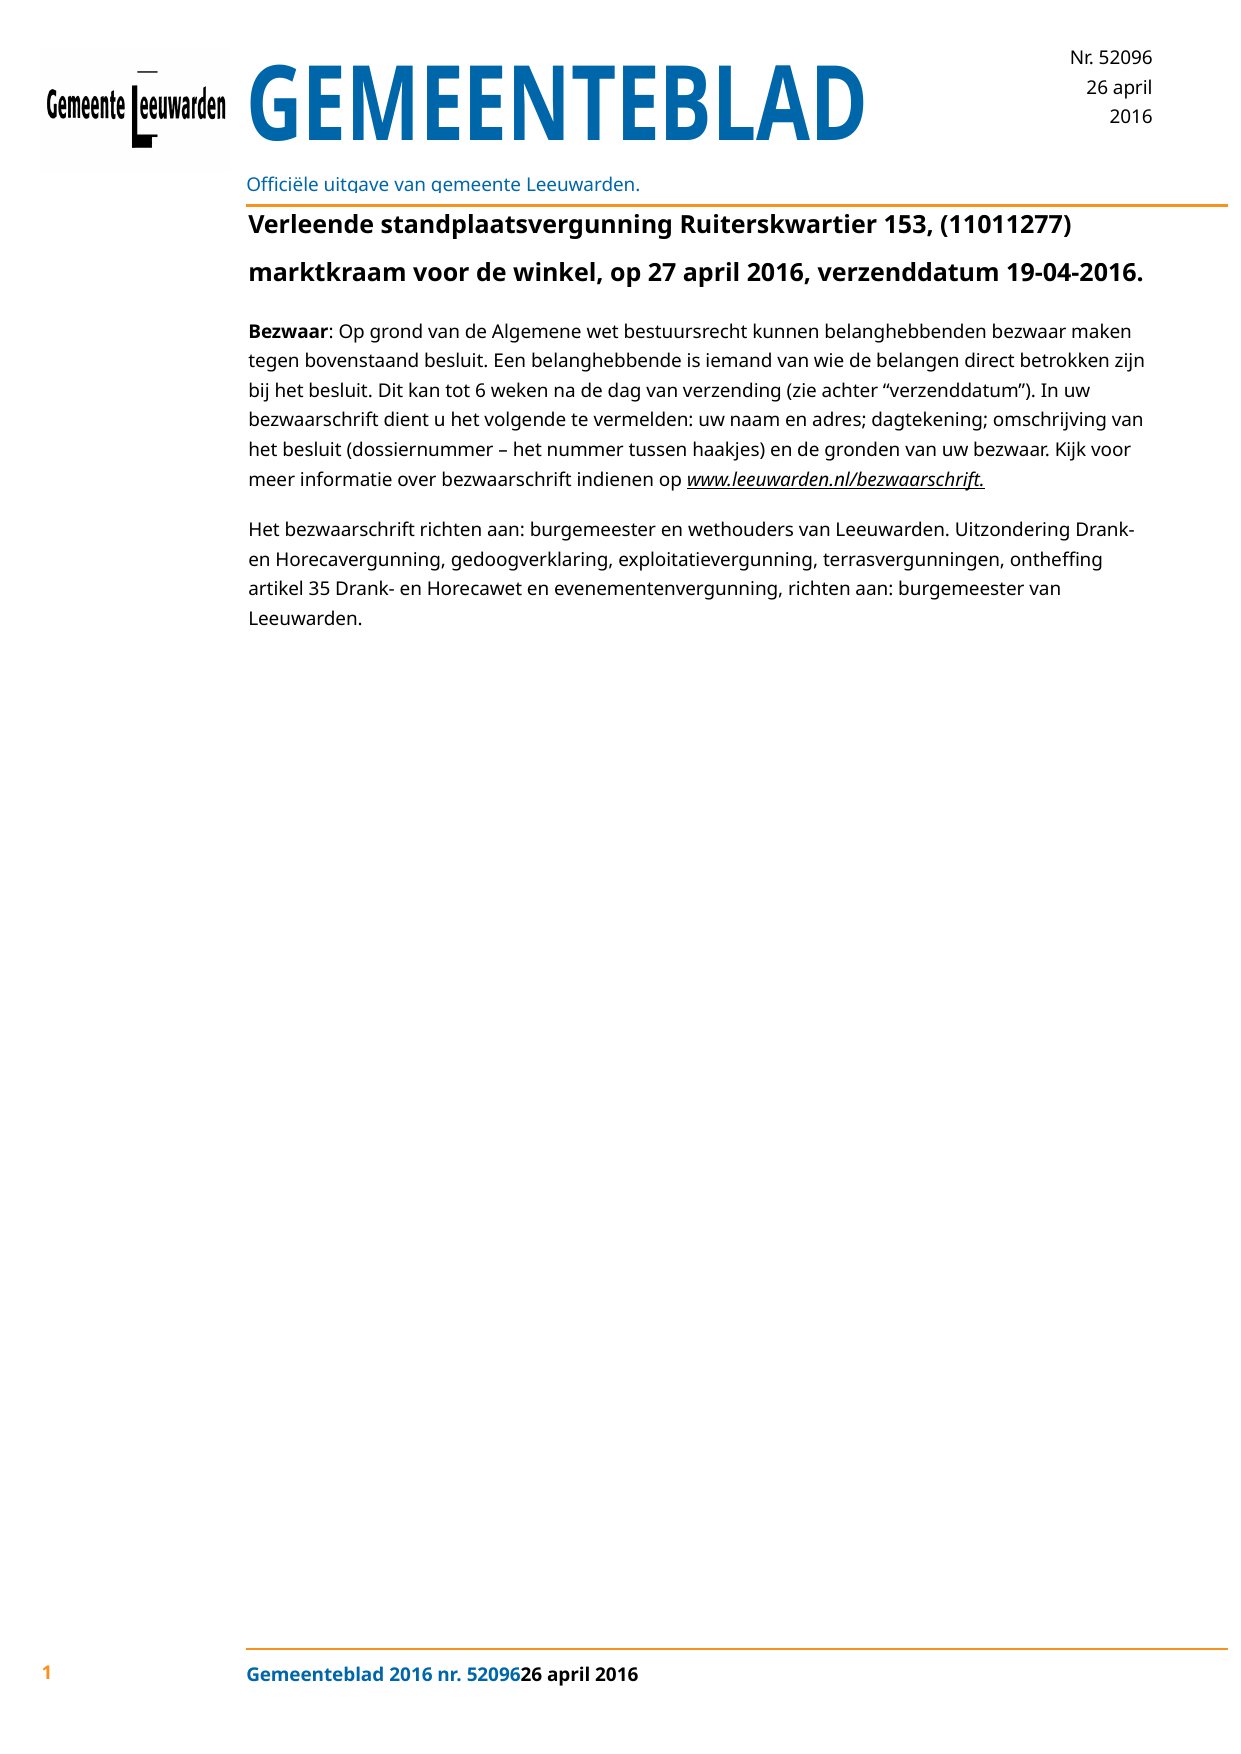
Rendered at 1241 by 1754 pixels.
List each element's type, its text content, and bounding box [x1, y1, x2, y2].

text Het bezwaarschrift richten aan: burgemeester en wethouders van Leeuwarden. Uitzondering Drank- en Horecavergunning, gedoogverklaring, exploitatievergunning, terrasvergunningen, ontheffing artikel 35 Drank- en Horecawet en evenementenvergunning, richten aan: burgemeester van Leeuwarden. [248, 516, 1152, 631]
text Bezwaar: Op grond van de Algemene wet bestuursrecht kunnen belanghebbenden bezwaar maken tegen bovenstaand besluit. Een belanghebbende is iemand van wie de belangen direct betrokken zijn bij het besluit. Dit kan tot 6 weken na de dag van verzending (zie achter “verzenddatum”). In uw bezwaarschrift dient u het volgende te vermelden: uw naam en adres; dagtekening; omschrijving van het besluit (dossiernummer – het nummer tussen haakjes) en de gronden van uw bezwaar. Kijk voor meer informatie over bezwaarschrift indienen op www.leeuwarden.nl/bezwaarschrift. [248, 318, 1152, 492]
text Verleende standplaatsvergunning Ruiterskwartier 153, (11011277) marktkraam voor de winkel, op 27 april 2016, verzenddatum 19-04-2016. [248, 207, 1152, 288]
picture [41, 47, 231, 172]
